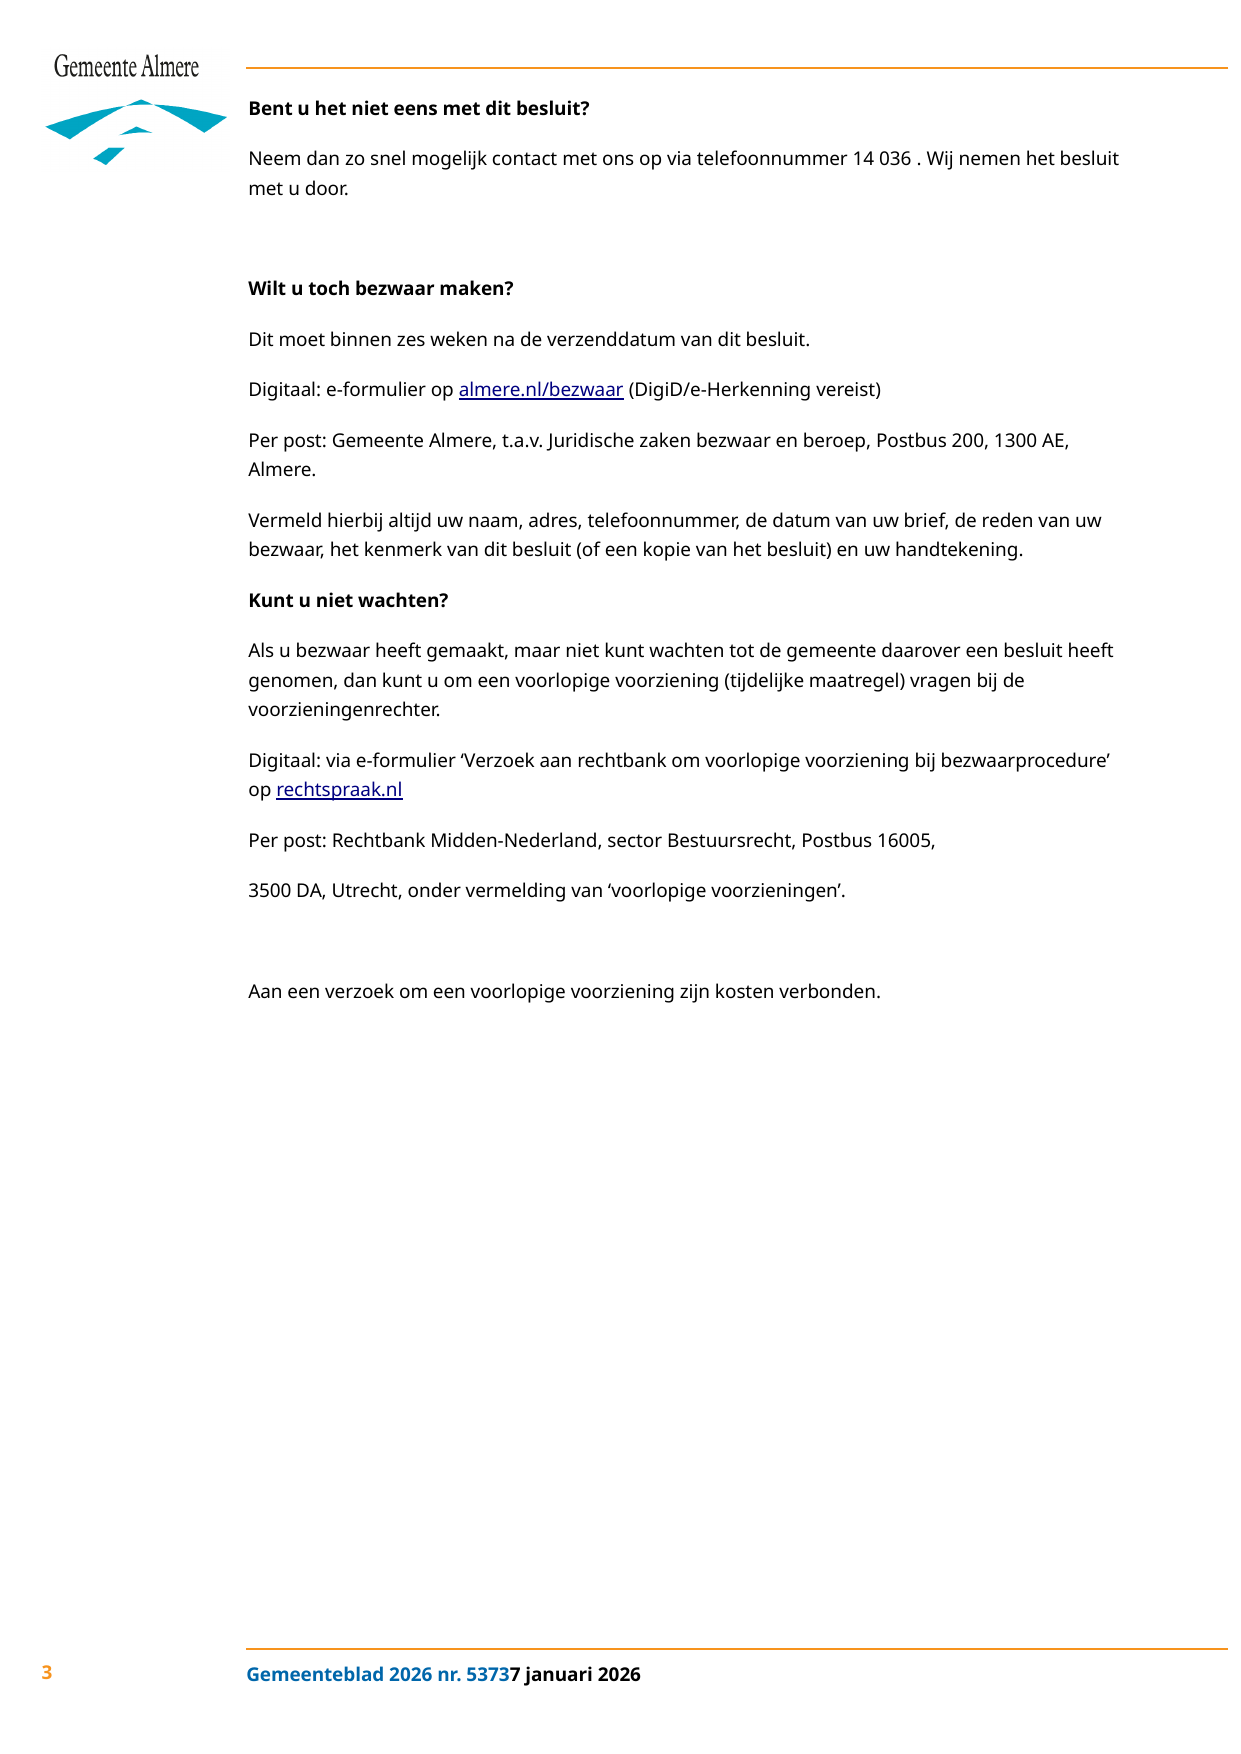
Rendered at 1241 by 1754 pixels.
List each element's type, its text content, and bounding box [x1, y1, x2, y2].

text Wilt u toch bezwaar maken? [248, 276, 1152, 301]
picture [41, 47, 231, 172]
text 3500 DA, Utrecht, onder vermelding van ‘voorlopige voorzieningen’. [248, 877, 1152, 903]
text Per post: Gemeente Almere, t.a.v. Juridische zaken bezwaar en beroep, Postbus 200, 1300 AE, Almere. [248, 427, 1152, 482]
text Vermeld hierbij altijd uw naam, adres, telefoonnummer, de datum van uw brief, de reden van uw bezwaar, het kenmerk van dit besluit (of een kopie van het besluit) en uw handtekening. [248, 507, 1152, 562]
text Neem dan zo snel mogelijk contact met ons op via telefoonnummer 14 036 . Wij nemen het besluit met u door. [248, 145, 1152, 201]
text Aan een verzoek om een voorlopige voorziening zijn kosten verbonden. [248, 978, 1152, 1004]
text Als u bezwaar heeft gemaakt, maar niet kunt wachten tot de gemeente daarover een besluit heeft genomen, dan kunt u om een voorlopige voorziening (tijdelijke maatregel) vragen bij de voorzieningenrechter. [248, 637, 1152, 722]
text Dit moet binnen zes weken na de verzenddatum van dit besluit. [248, 326, 1152, 352]
text Kunt u niet wachten? [248, 587, 1152, 613]
text Bent u het niet eens met dit besluit? [248, 95, 1152, 121]
text Digitaal: e-formulier op almere.nl/bezwaar (DigiD/e-Herkenning vereist) [248, 376, 1152, 402]
text Per post: Rechtbank Midden-Nederland, sector Bestuursrecht, Postbus 16005, [248, 827, 1152, 853]
text Digitaal: via e-formulier ‘Verzoek aan rechtbank om voorlopige voorziening bij bezwaarprocedure’ op rechtspraak.nl [248, 747, 1152, 802]
